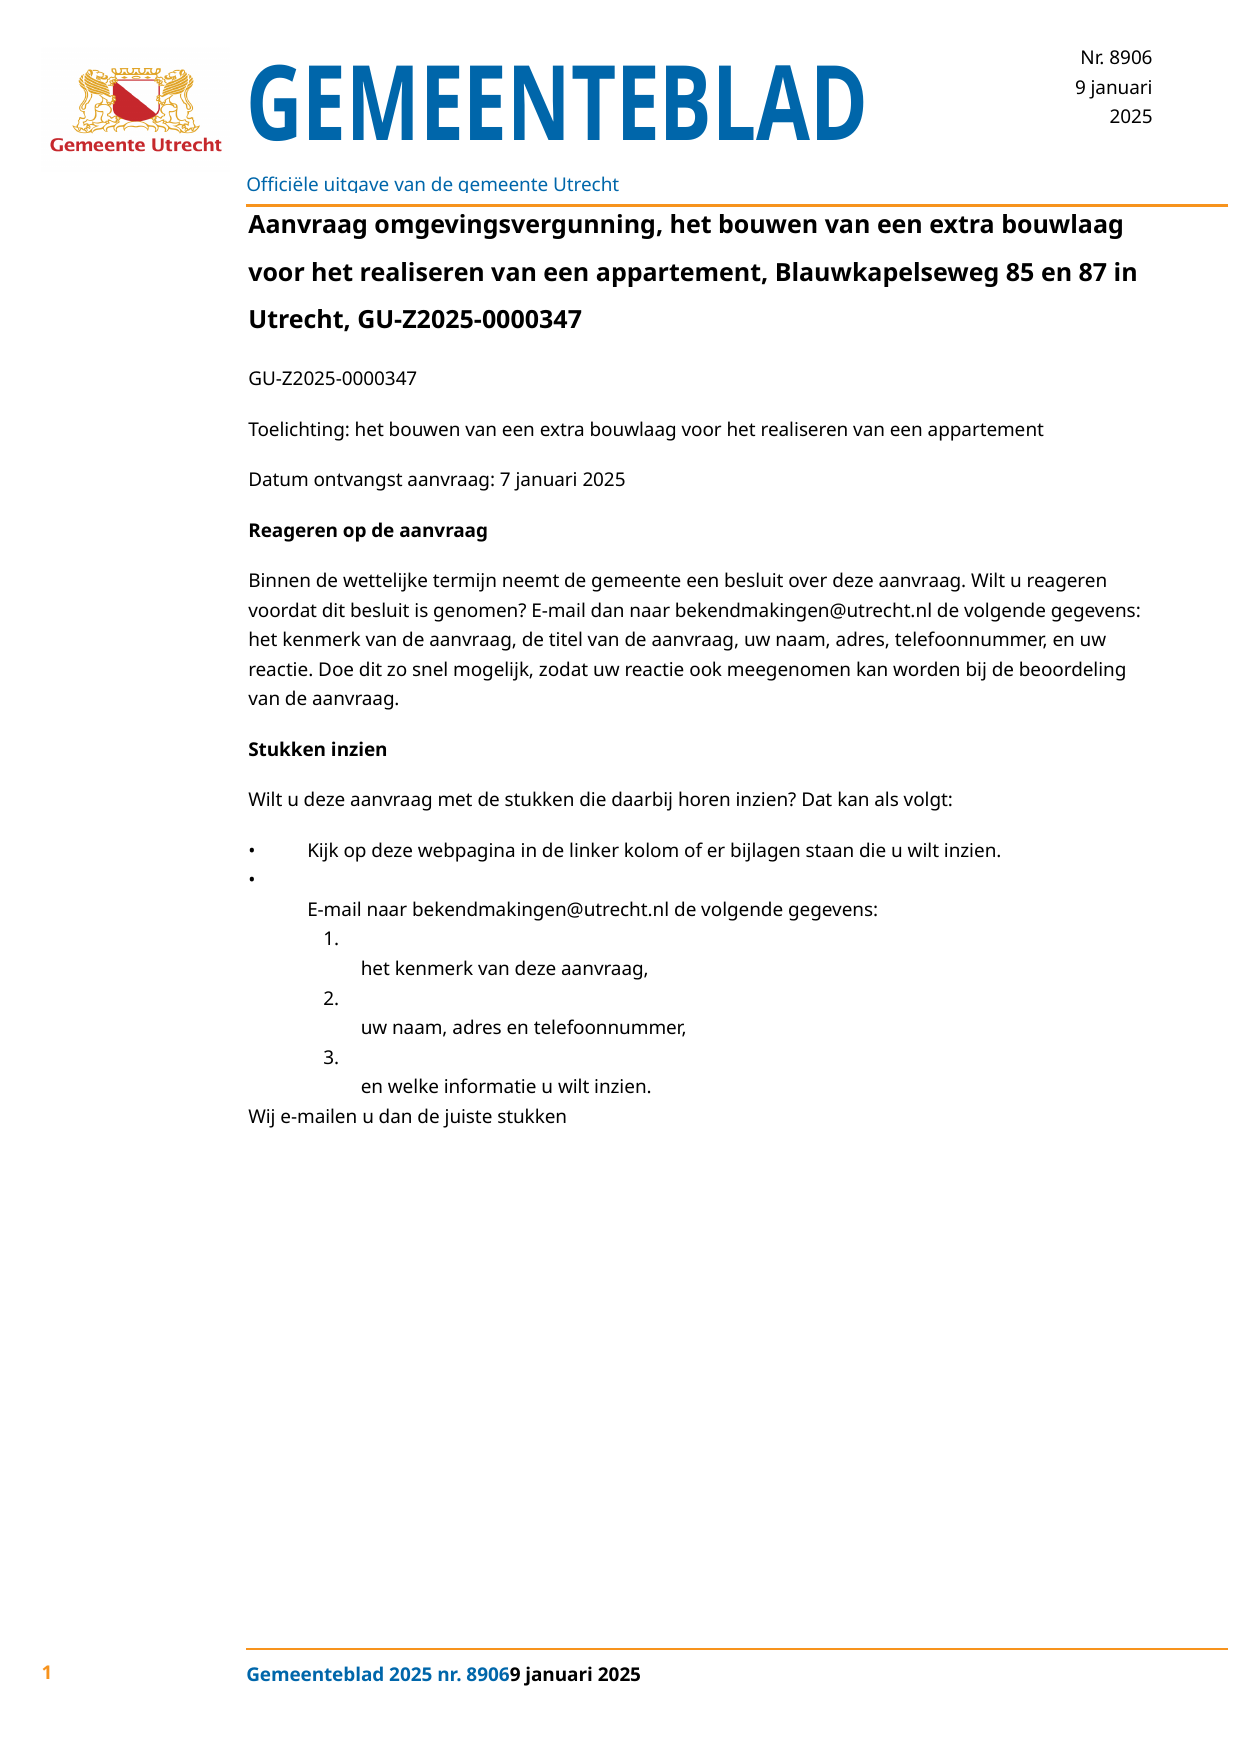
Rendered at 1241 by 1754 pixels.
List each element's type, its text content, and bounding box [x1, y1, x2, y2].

picture [41, 47, 231, 172]
text Aanvraag omgevingsvergunning, het bouwen van een extra bouwlaag voor het realiseren van een appartement, Blauwkapelseweg 85 en 87 in Utrecht, GU-Z2025-0000347 [248, 207, 1152, 336]
list Kijk op deze webpagina in de linker kolom of er bijlagen staan die u wilt inzien. [248, 837, 1152, 862]
list en welke informatie u wilt inzien. [323, 1073, 1152, 1099]
text Binnen de wettelijke termijn neemt de gemeente een besluit over deze aanvraag. Wilt u reageren voordat dit besluit is genomen? E-mail dan naar bekendmakingen@utrecht.nl de volgende gegevens: het kenmerk van de aanvraag, de titel van de aanvraag, uw naam, adres, telefoonnummer, en uw reactie. Doe dit zo snel mogelijk, zodat uw reactie ook meegenomen kan worden bij de beoordeling van de aanvraag. [248, 567, 1152, 711]
text Stukken inzien [248, 736, 1152, 762]
text Reageren op de aanvraag [248, 517, 1152, 542]
text GU-Z2025-0000347 [248, 366, 1152, 391]
list uw naam, adres en telefoonnummer, [323, 1014, 1152, 1040]
text Wilt u deze aanvraag met de stukken die daarbij horen inzien? Dat kan als volgt: [248, 786, 1152, 812]
list E-mail naar bekendmakingen@utrecht.nl de volgende gegevens: [248, 896, 1152, 922]
list het kenmerk van deze aanvraag, [323, 955, 1152, 981]
text Toelichting: het bouwen van een extra bouwlaag voor het realiseren van een appartement [248, 416, 1152, 442]
text Wij e-mailen u dan de juiste stukken [248, 1103, 1152, 1129]
text Datum ontvangst aanvraag: 7 januari 2025 [248, 466, 1152, 492]
